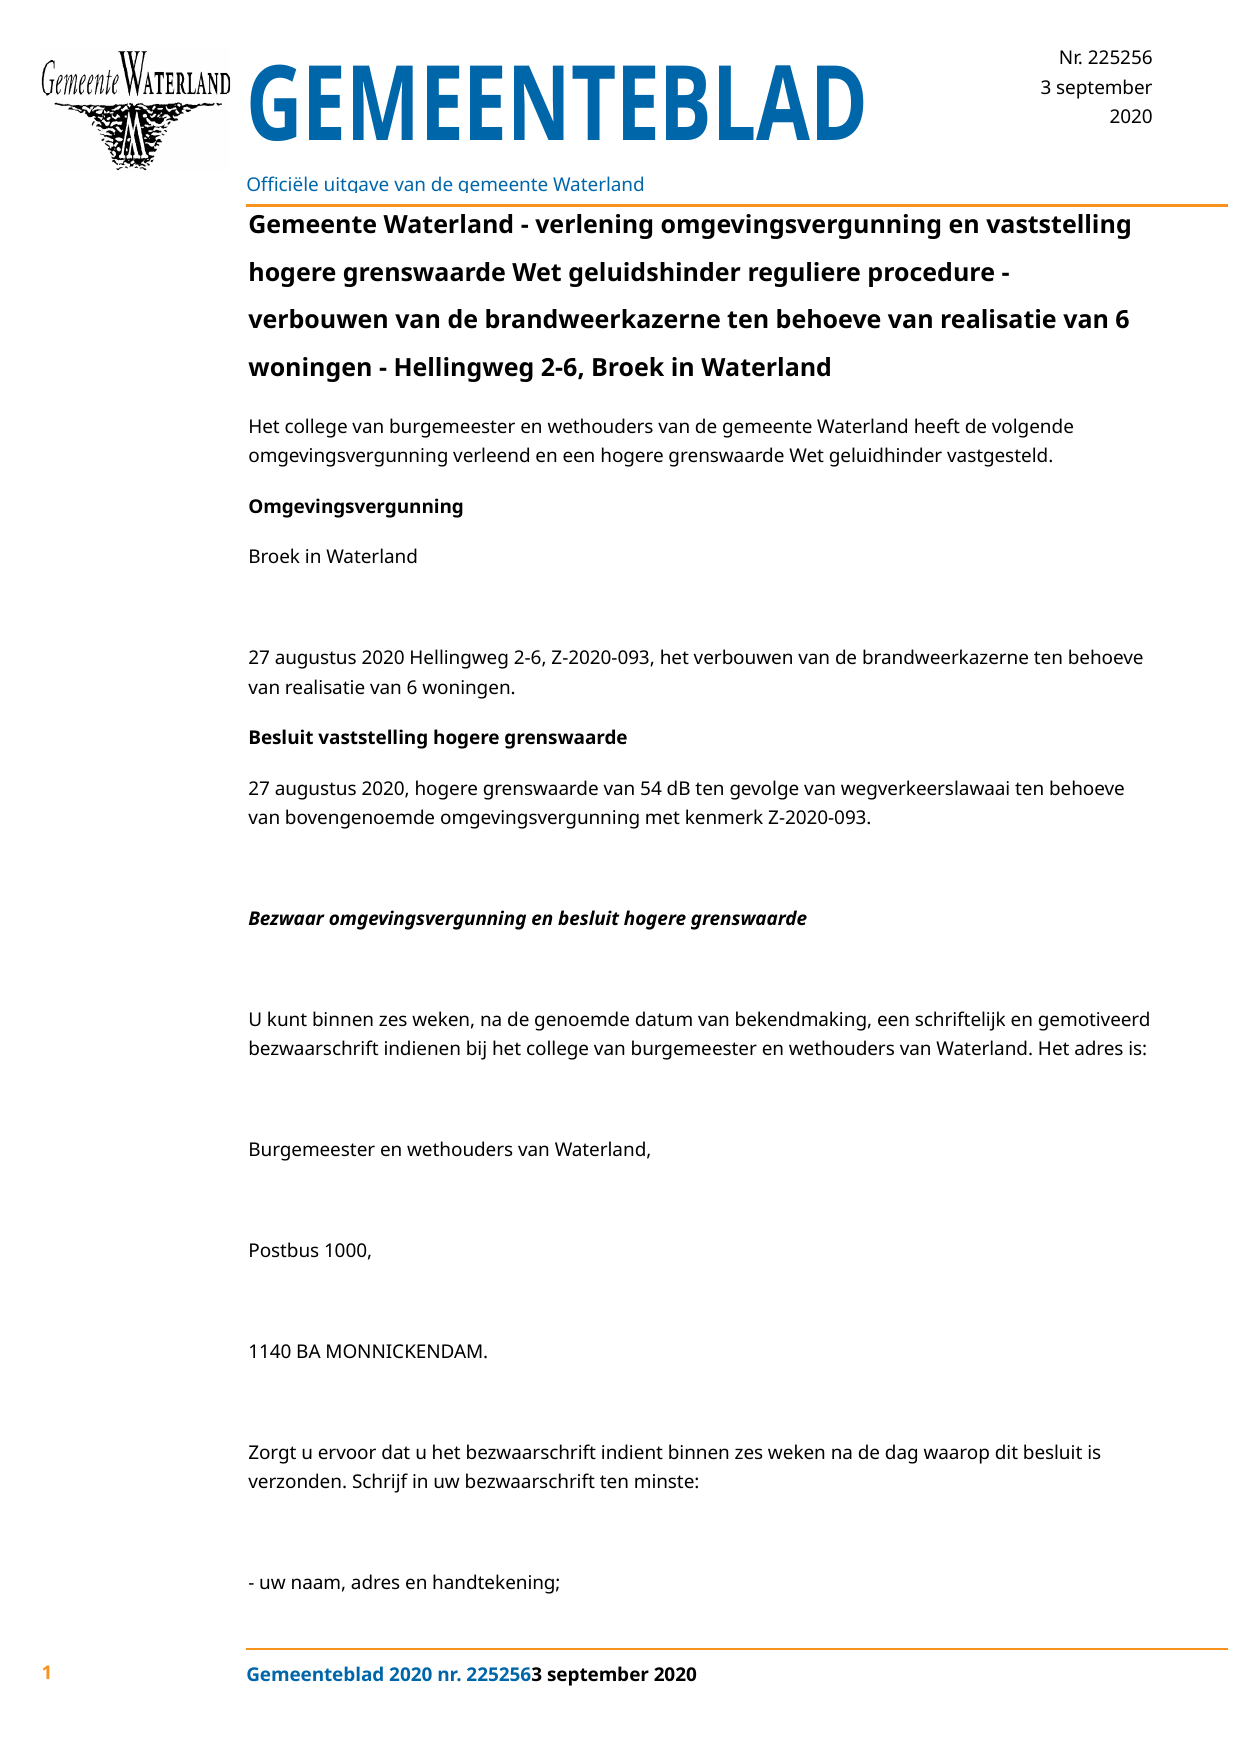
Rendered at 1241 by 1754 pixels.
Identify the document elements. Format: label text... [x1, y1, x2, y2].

text Zorgt u ervoor dat u het bezwaarschrift indient binnen zes weken na de dag waarop dit besluit is verzonden. Schrijf in uw bezwaarschrift ten minste: [248, 1439, 1152, 1494]
text 27 augustus 2020, hogere grenswaarde van 54 dB ten gevolge van wegverkeerslawaai ten behoeve van bovengenoemde omgevingsvergunning met kenmerk Z-2020-093. [248, 775, 1152, 830]
text Gemeente Waterland - verlening omgevingsvergunning en vaststelling hogere grenswaarde Wet geluidshinder reguliere procedure - verbouwen van de brandweerkazerne ten behoeve van realisatie van 6 woningen - Hellingweg 2-6, Broek in Waterland [248, 207, 1152, 384]
text Burgemeester en wethouders van Waterland, [248, 1136, 1152, 1162]
text Postbus 1000, [248, 1237, 1152, 1263]
text 1140 BA MONNICKENDAM. [248, 1338, 1152, 1364]
text - uw naam, adres en handtekening; [248, 1569, 1152, 1595]
text 27 augustus 2020 Hellingweg 2-6, Z-2020-093, het verbouwen van de brandweerkazerne ten behoeve van realisatie van 6 woningen. [248, 644, 1152, 700]
text Bezwaar omgevingsvergunning en besluit hogere grenswaarde [248, 905, 1152, 931]
text Het college van burgemeester en wethouders van de gemeente Waterland heeft de volgende omgevingsvergunning verleend en een hogere grenswaarde Wet geluidhinder vastgesteld. [248, 413, 1152, 468]
text U kunt binnen zes weken, na de genoemde datum van bekendmaking, een schriftelijk en gemotiveerd bezwaarschrift indienen bij het college van burgemeester en wethouders van Waterland. Het adres is: [248, 1006, 1152, 1061]
text Omgevingsvergunning [248, 493, 1152, 519]
text Broek in Waterland [248, 543, 1152, 569]
text Besluit vaststelling hogere grenswaarde [248, 724, 1152, 750]
picture [41, 47, 231, 172]
